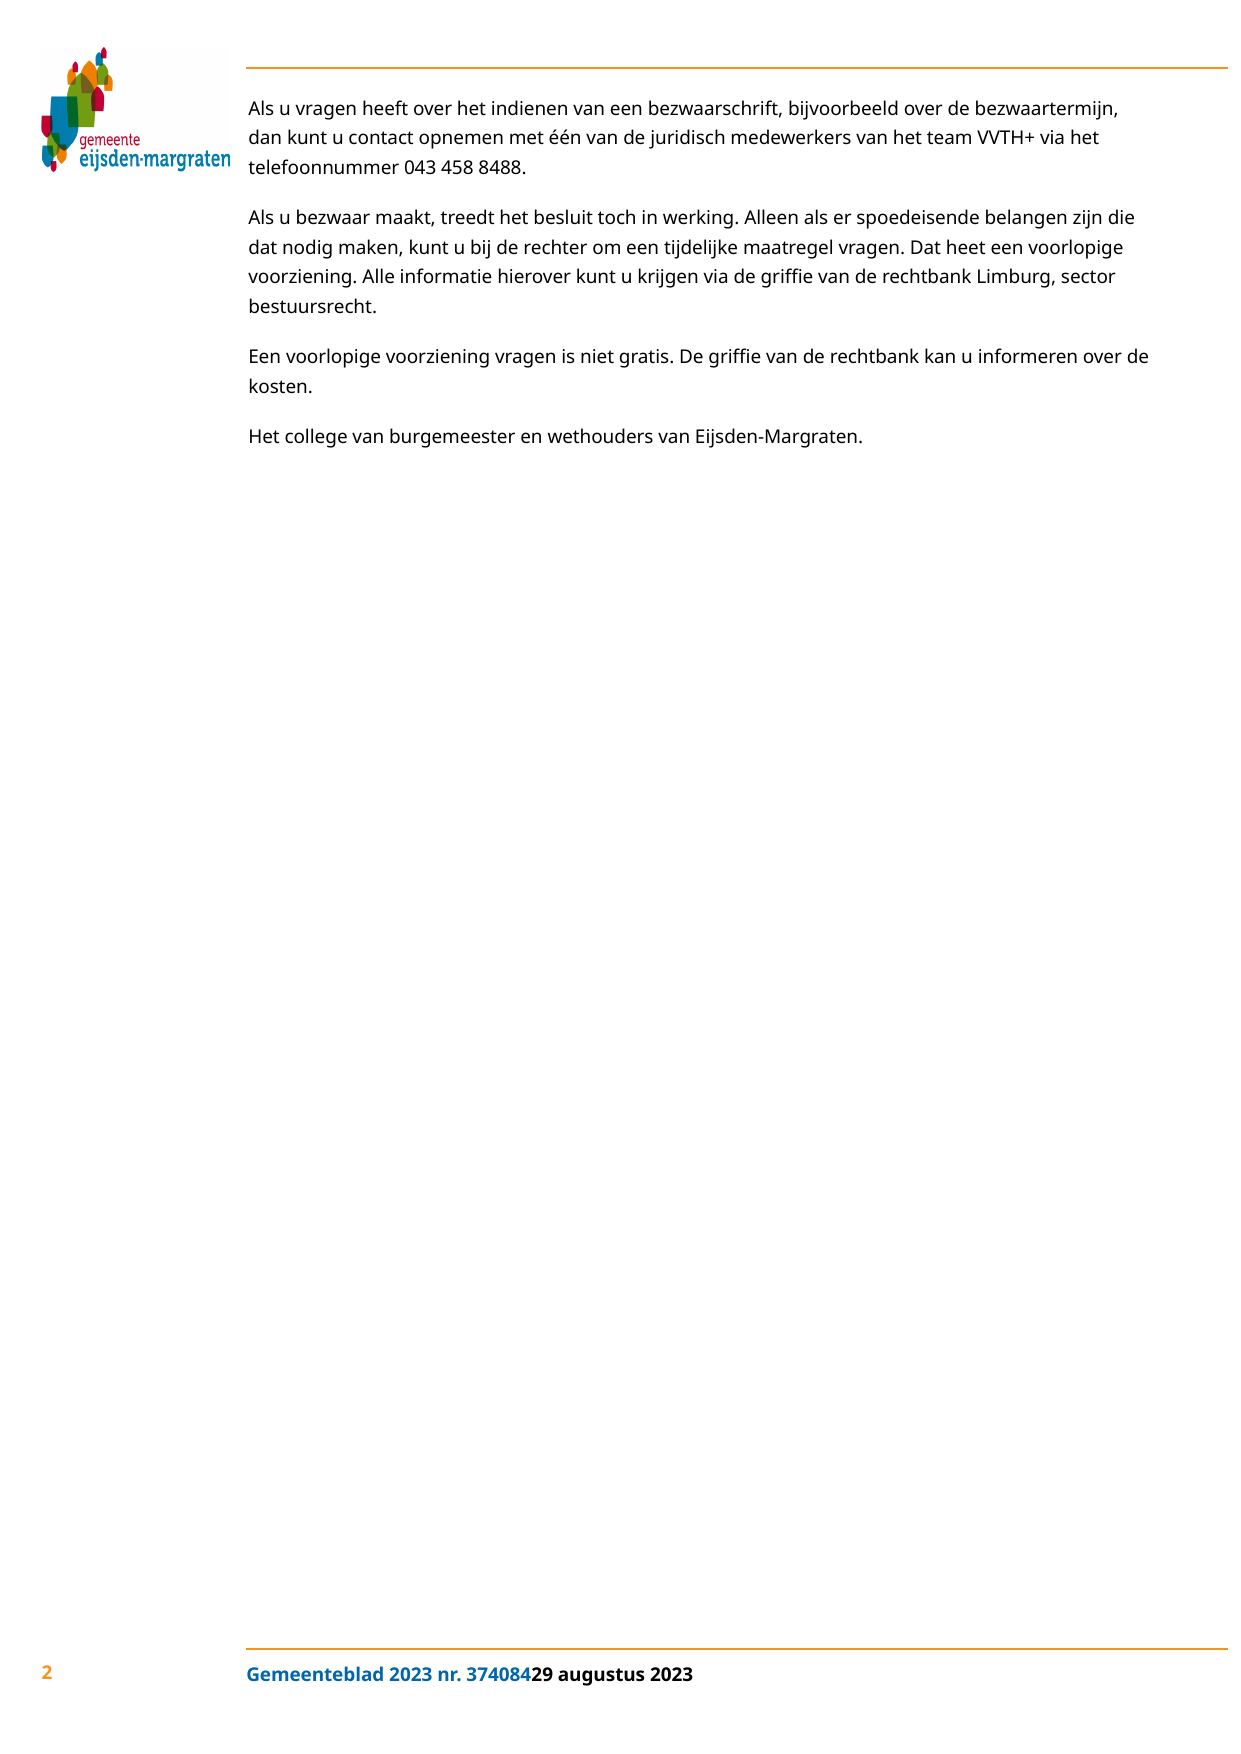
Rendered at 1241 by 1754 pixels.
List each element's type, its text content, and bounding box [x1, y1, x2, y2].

text Een voorlopige voorziening vragen is niet gratis. De griffie van de rechtbank kan u informeren over de kosten. [248, 343, 1152, 399]
text Het college van burgemeester en wethouders van Eijsden-Margraten. [248, 423, 1152, 449]
text Als u vragen heeft over het indienen van een bezwaarschrift, bijvoorbeeld over de bezwaartermijn, dan kunt u contact opnemen met één van de juridisch medewerkers van het team VVTH+ via het telefoonnummer 043 458 8488. [248, 95, 1152, 180]
text Als u bezwaar maakt, treedt het besluit toch in werking. Alleen als er spoedeisende belangen zijn die dat nodig maken, kunt u bij de rechter om een tijdelijke maatregel vragen. Dat heet een voorlopige voorziening. Alle informatie hierover kunt u krijgen via de griffie van de rechtbank Limburg, sector bestuursrecht. [248, 204, 1152, 319]
picture [41, 47, 231, 172]
